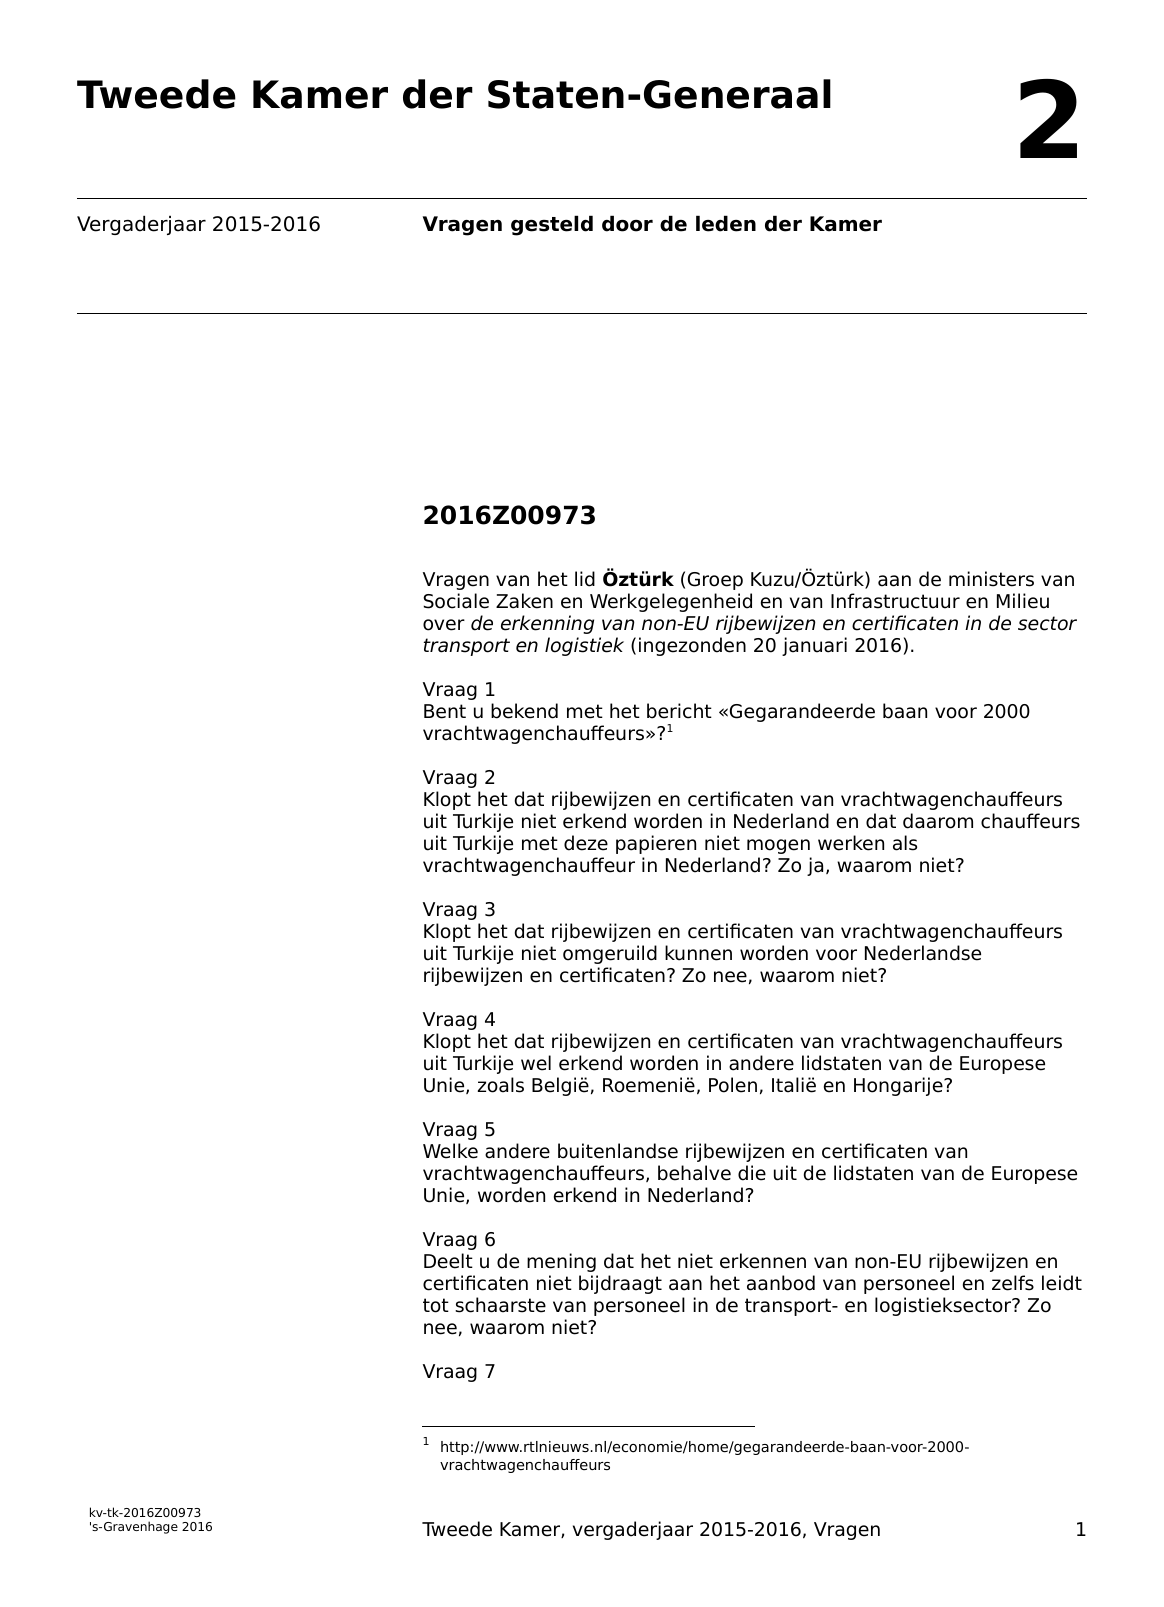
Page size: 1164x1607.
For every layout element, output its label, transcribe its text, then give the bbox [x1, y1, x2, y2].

table_header 2 [886, 59, 1087, 198]
text Klopt het dat rijbewijzen en certificaten van vrachtwagenchauffeurs uit Turkije niet omgeruild kunnen worden voor Nederlandse rijbewijzen en certificaten? Zo nee, waarom niet? [422, 921, 1087, 987]
text 2016Z00973 [422, 501, 1087, 531]
text Vraag 4 [422, 1009, 1087, 1031]
text Vraag 5 [422, 1119, 1087, 1141]
text Klopt het dat rijbewijzen en certificaten van vrachtwagenchauffeurs uit Turkije niet erkend worden in Nederland en dat daarom chauffeurs uit Turkije met deze papieren niet mogen werken als vrachtwagenchauffeur in Nederland? Zo ja, waarom niet? [422, 789, 1087, 877]
text Vragen van het lid Öztürk (Groep Kuzu/Öztürk) aan de ministers van Sociale Zaken en Werkgelegenheid en van Infrastructuur en Milieu over de erkenning van non-EU rijbewijzen en certificaten in de sector transport en logistiek (ingezonden 20 januari 2016). [422, 569, 1087, 657]
text Vraag 3 [422, 899, 1087, 921]
text Vraag 7 [422, 1361, 1087, 1383]
table_header Tweede Kamer der Staten-Generaal [77, 59, 886, 198]
text Klopt het dat rijbewijzen en certificaten van vrachtwagenchauffeurs uit Turkije wel erkend worden in andere lidstaten van de Europese Unie, zoals België, Roemenië, Polen, Italië en Hongarije? [422, 1031, 1087, 1097]
text Vraag 1 [422, 679, 1087, 701]
table_cell Vergaderjaar 2015-2016 [77, 199, 422, 313]
text kv-tk-2016Z00973 [88, 1506, 323, 1520]
table_cell Vragen gesteld door de leden der Kamer [422, 199, 1087, 313]
text Bent u bekend met het bericht «Gegarandeerde baan voor 2000 vrachtwagenchauffeurs»? [422, 701, 1087, 745]
text Vraag 6 [422, 1229, 1087, 1251]
text Welke andere buitenlandse rijbewijzen en certificaten van vrachtwagenchauffeurs, behalve die uit de lidstaten van de Europese Unie, worden erkend in Nederland? [422, 1141, 1087, 1207]
text Vraag 2 [422, 767, 1087, 789]
text 's-Gravenhage 2016 [88, 1520, 323, 1534]
text http://www.rtlnieuws.nl/economie/home/gegarandeerde-baan-voor-2000-vrachtwagenchauffeurs [422, 1435, 1087, 1474]
text Deelt u de mening dat het niet erkennen van non-EU rijbewijzen en certificaten niet bijdraagt aan het aanbod van personeel en zelfs leidt tot schaarste van personeel in de transport- en logistieksector? Zo nee, waarom niet? [422, 1251, 1087, 1339]
